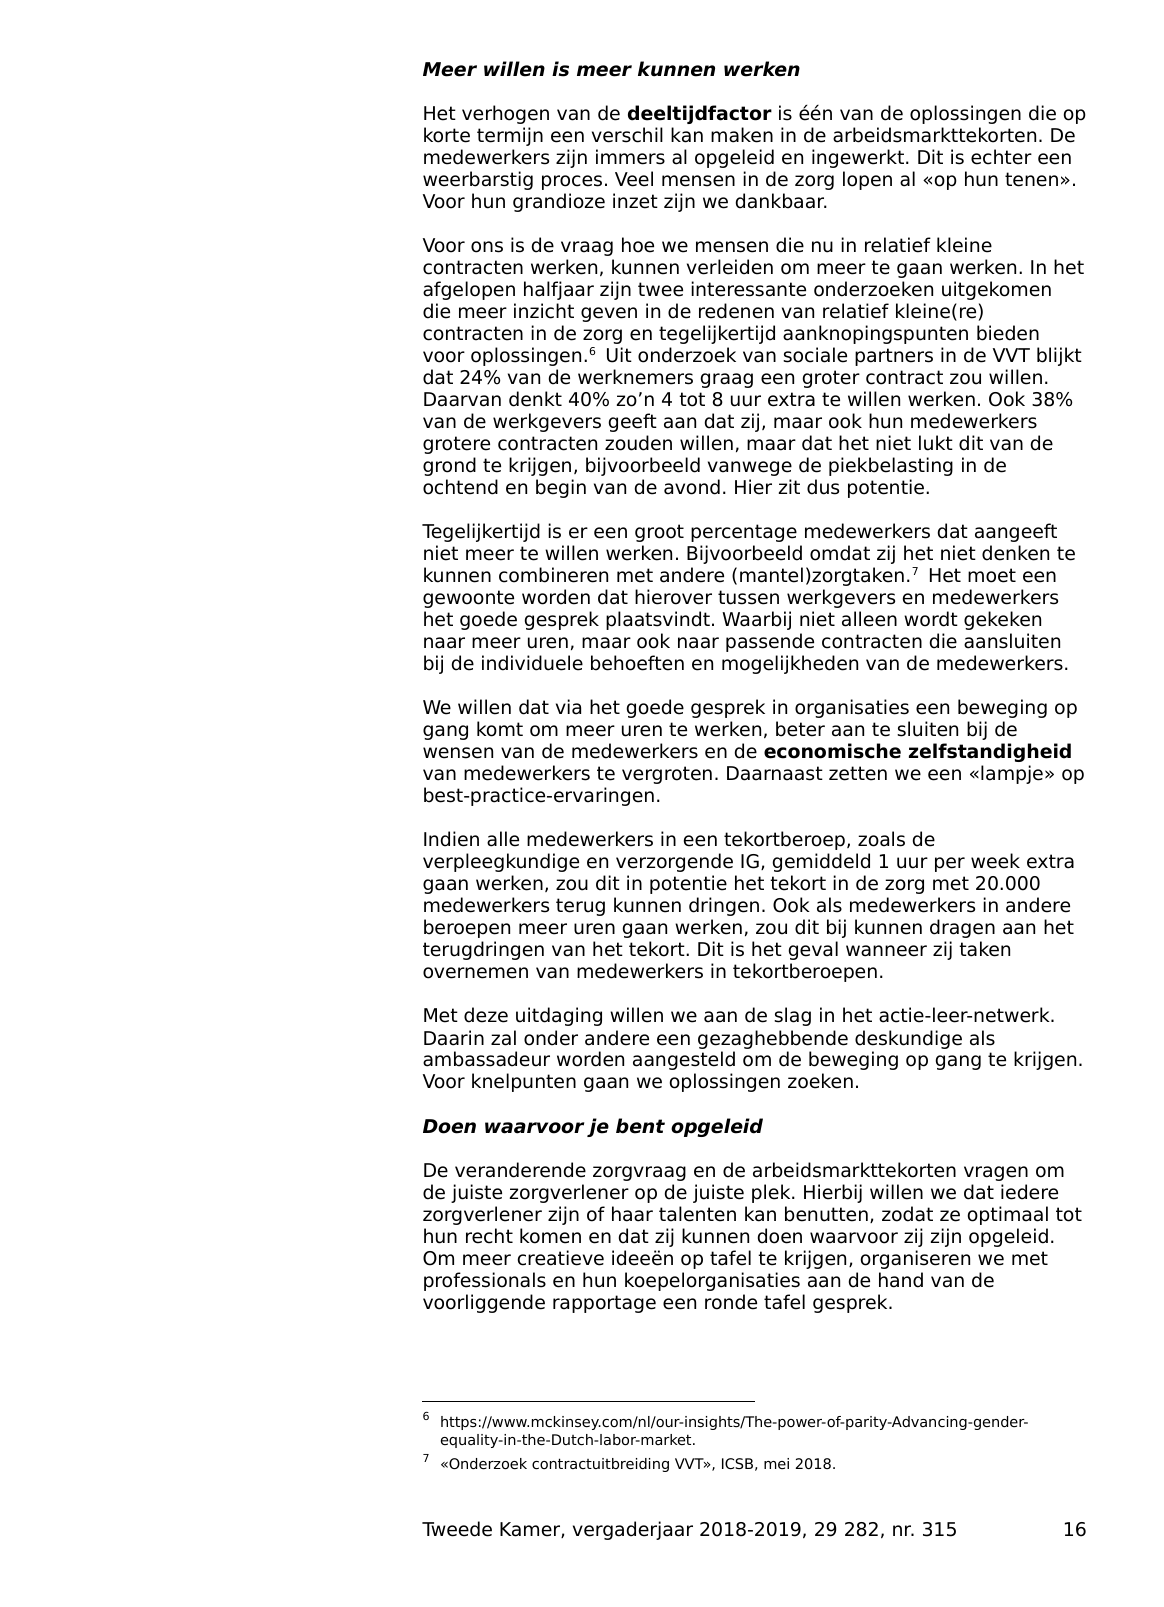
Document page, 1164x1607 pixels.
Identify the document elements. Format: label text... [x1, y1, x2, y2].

subtitle Doen waarvoor je bent opgeleid [422, 1116, 1087, 1137]
text Tegelijkertijd is er een groot percentage medewerkers dat aangeeft niet meer te willen werken. Bijvoorbeeld omdat zij het niet denken te kunnen combineren met andere (mantel)zorgtaken. Het moet een gewoonte worden dat hierover tussen werkgevers en medewerkers het goede gesprek plaatsvindt. Waarbij niet alleen wordt gekeken naar meer uren, maar ook naar passende contracten die aansluiten bij de individuele behoeften en mogelijkheden van de medewerkers. [422, 521, 1087, 675]
text De veranderende zorgvraag en de arbeidsmarkttekorten vragen om de juiste zorgverlener op de juiste plek. Hierbij willen we dat iedere zorgverlener zijn of haar talenten kan benutten, zodat ze optimaal tot hun recht komen en dat zij kunnen doen waarvoor zij zijn opgeleid. Om meer creatieve ideeën op tafel te krijgen, organiseren we met professionals en hun koepelorganisaties aan de hand van de voorliggende rapportage een ronde tafel gesprek. [422, 1160, 1087, 1313]
subtitle Meer willen is meer kunnen werken [422, 59, 1087, 81]
text We willen dat via het goede gesprek in organisaties een beweging op gang komt om meer uren te werken, beter aan te sluiten bij de wensen van de medewerkers en de economische zelfstandigheid van medewerkers te vergroten. Daarnaast zetten we een «lampje» op best-practice-ervaringen. [422, 697, 1087, 807]
text https://www.mckinsey.com/nl/our-insights/The-power-of-parity-Advancing-gender-equality-in-the-Dutch-labor-market. [422, 1410, 1087, 1449]
text «Onderzoek contractuitbreiding VVT», ICSB, mei 2018. [422, 1452, 1087, 1474]
text Met deze uitdaging willen we aan de slag in het actie-leer-netwerk. Daarin zal onder andere een gezaghebbende deskundige als ambassadeur worden aangesteld om de beweging op gang te krijgen. Voor knelpunten gaan we oplossingen zoeken. [422, 1005, 1087, 1093]
text Indien alle medewerkers in een tekortberoep, zoals de verpleegkundige en verzorgende IG, gemiddeld 1 uur per week extra gaan werken, zou dit in potentie het tekort in de zorg met 20.000 medewerkers terug kunnen dringen. Ook als medewerkers in andere beroepen meer uren gaan werken, zou dit bij kunnen dragen aan het terugdringen van het tekort. Dit is het geval wanneer zij taken overnemen van medewerkers in tekortberoepen. [422, 829, 1087, 983]
text Voor ons is de vraag hoe we mensen die nu in relatief kleine contracten werken, kunnen verleiden om meer te gaan werken. In het afgelopen halfjaar zijn twee interessante onderzoeken uitgekomen die meer inzicht geven in de redenen van relatief kleine(re) contracten in de zorg en tegelijkertijd aanknopingspunten bieden voor oplossingen. Uit onderzoek van sociale partners in de VVT blijkt dat 24% van de werknemers graag een groter contract zou willen. Daarvan denkt 40% zo’n 4 tot 8 uur extra te willen werken. Ook 38% van de werkgevers geeft aan dat zij, maar ook hun medewerkers grotere contracten zouden willen, maar dat het niet lukt dit van de grond te krijgen, bijvoorbeeld vanwege de piekbelasting in de ochtend en begin van de avond. Hier zit dus potentie. [422, 235, 1087, 499]
text Het verhogen van de deeltijdfactor is één van de oplossingen die op korte termijn een verschil kan maken in de arbeidsmarkttekorten. De medewerkers zijn immers al opgeleid en ingewerkt. Dit is echter een weerbarstig proces. Veel mensen in de zorg lopen al «op hun tenen». Voor hun grandioze inzet zijn we dankbaar. [422, 103, 1087, 213]
